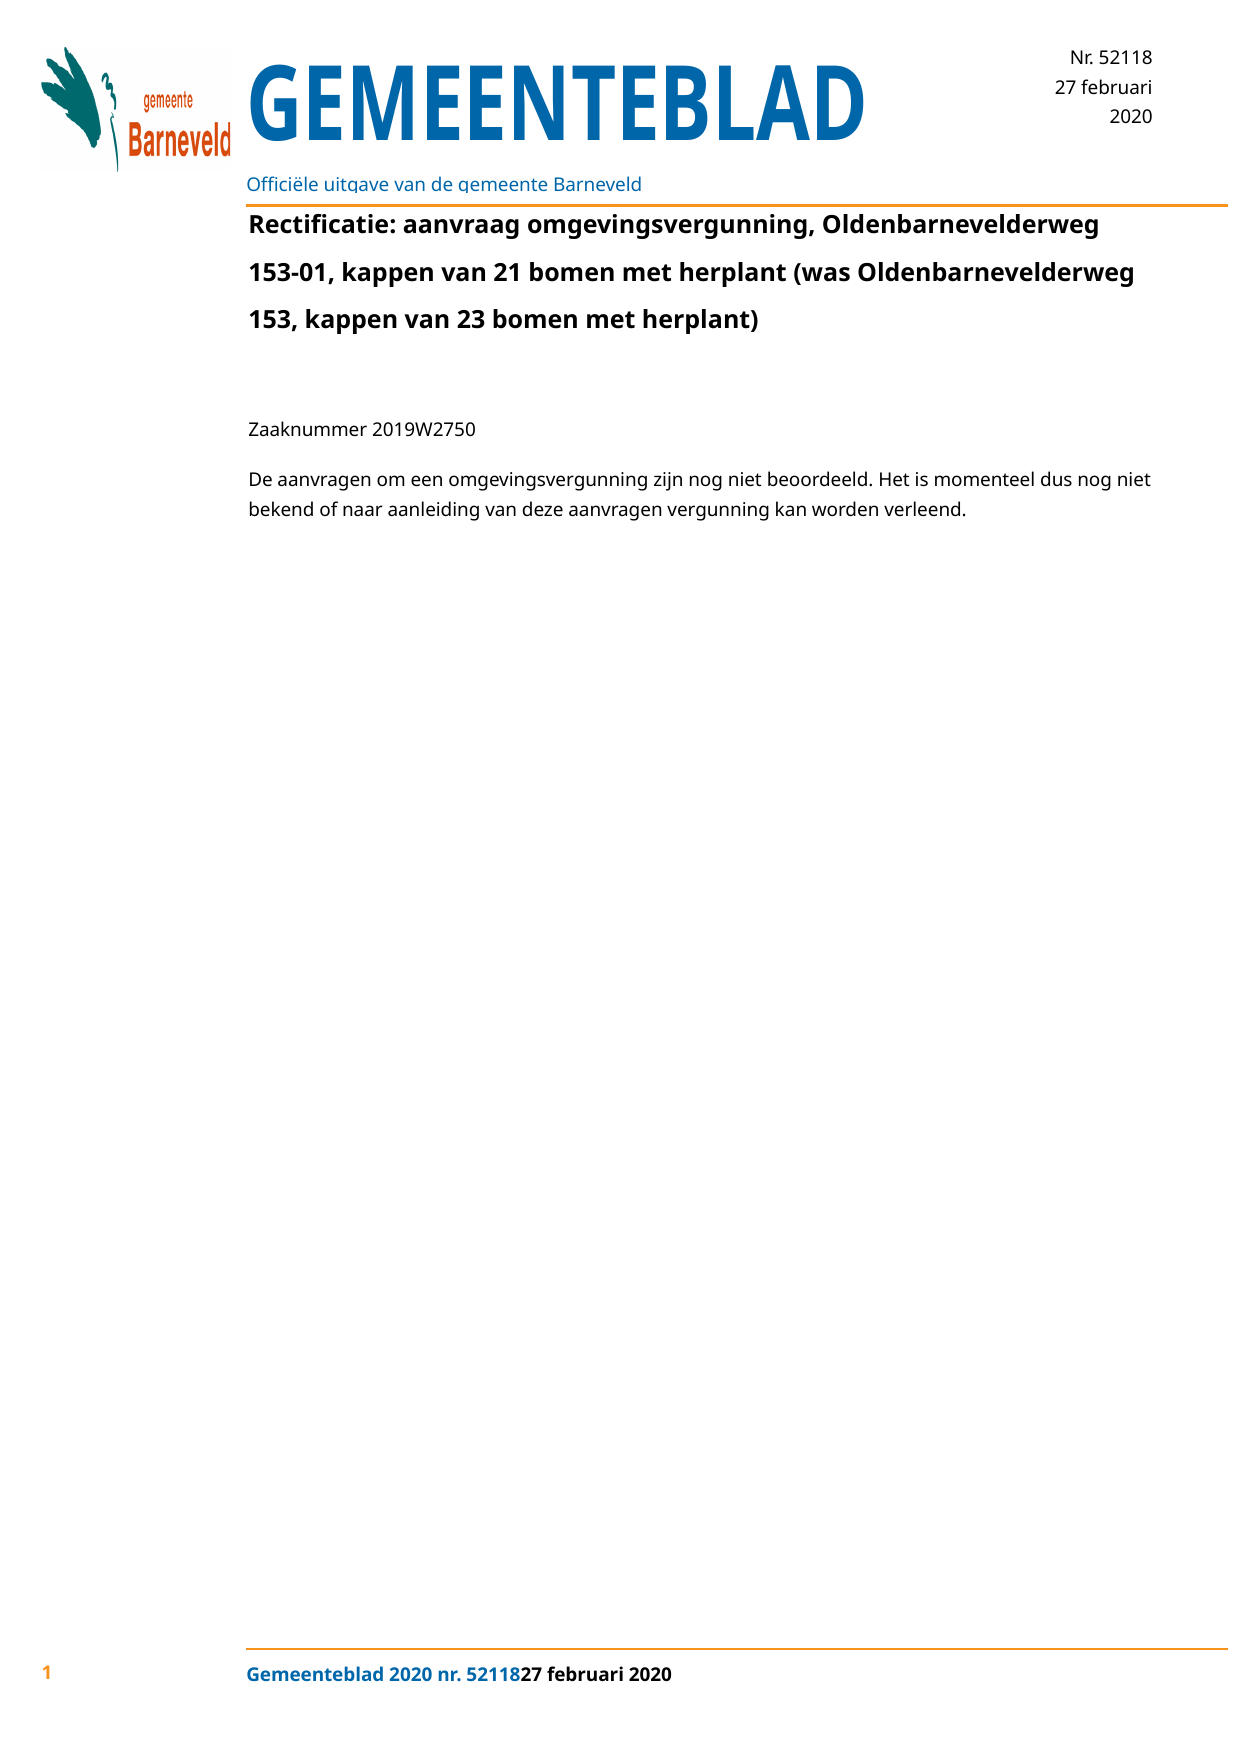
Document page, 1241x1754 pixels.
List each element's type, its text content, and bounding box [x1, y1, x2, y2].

picture [41, 47, 231, 172]
text Zaaknummer 2019W2750 [248, 416, 1152, 442]
text De aanvragen om een omgevingsvergunning zijn nog niet beoordeeld. Het is momenteel dus nog niet bekend of naar aanleiding van deze aanvragen vergunning kan worden verleend. [248, 466, 1152, 522]
text Rectificatie: aanvraag omgevingsvergunning, Oldenbarnevelderweg 153-01, kappen van 21 bomen met herplant (was Oldenbarnevelderweg 153, kappen van 23 bomen met herplant) [248, 207, 1152, 336]
